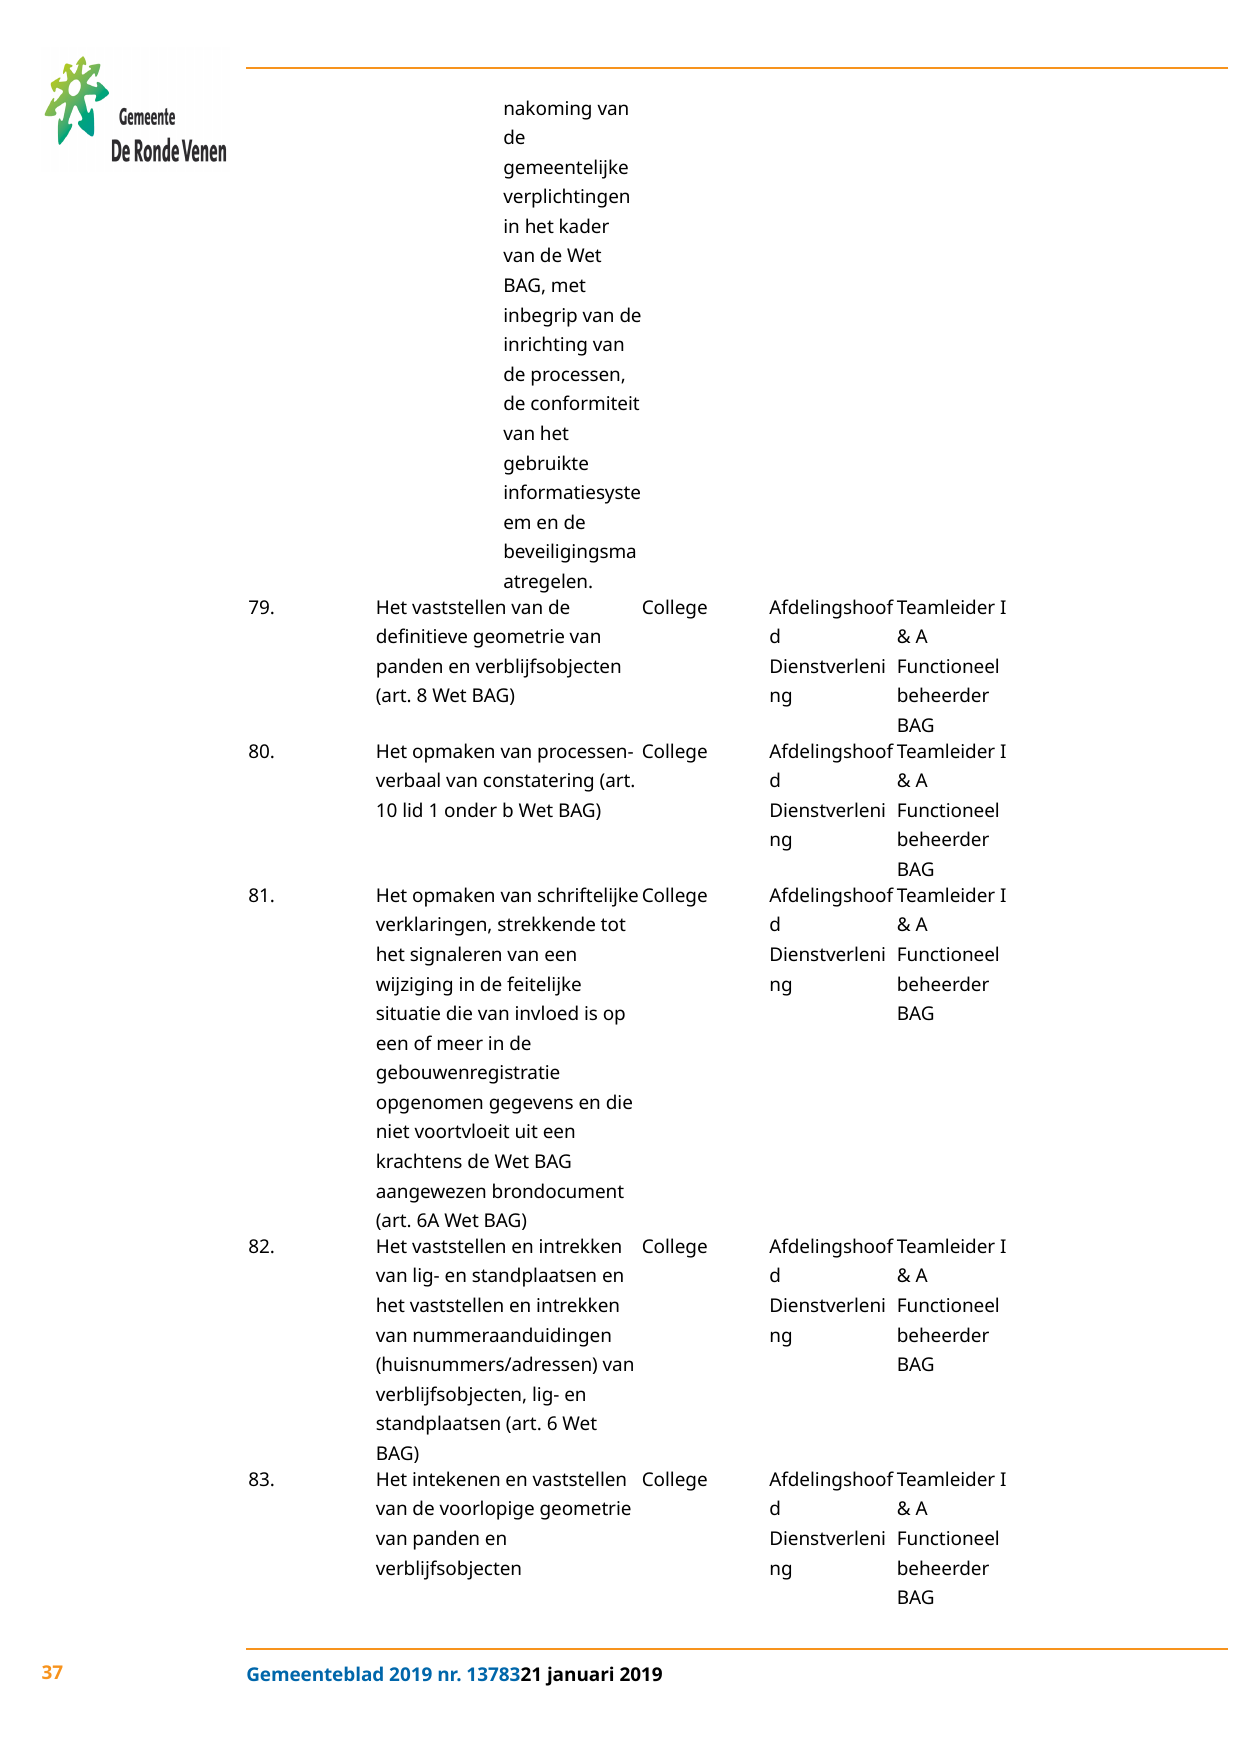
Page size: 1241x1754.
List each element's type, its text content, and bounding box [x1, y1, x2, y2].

table_cell nakoming van de gemeentelijke verplichtingen in het kader van de Wet BAG, met inbegrip van de inrichting van de processen, de conformiteit van het gebruikte informatiesysteem en de beveiligingsmaatregelen. [503, 95, 642, 594]
table_cell Het intekenen en vaststellen van de voorlopige geometrie van panden en verblijfsobjecten [376, 1466, 642, 1610]
table_cell 81. [248, 882, 376, 1233]
table_cell College [642, 738, 769, 882]
table_cell Het vaststellen van de definitieve geometrie van panden en verblijfsobjecten (art. 8 Wet BAG) [376, 594, 642, 738]
table_cell 82. [248, 1233, 376, 1466]
table_cell [1024, 1233, 1152, 1466]
picture [41, 47, 231, 172]
table_cell Teamleider I & A Functioneel beheerder BAG [897, 738, 1024, 882]
table_cell 80. [248, 738, 376, 882]
table_cell College [642, 594, 769, 738]
table_cell [1024, 882, 1152, 1233]
table_cell [897, 95, 1024, 594]
table_cell [769, 95, 897, 594]
table_cell Teamleider I & A Functioneel beheerder BAG [897, 1233, 1024, 1466]
table_cell [1024, 738, 1152, 882]
table_cell [248, 95, 503, 594]
table_cell [642, 95, 769, 594]
table_cell 83. [248, 1466, 376, 1610]
table_cell Afdelingshoofd Dienstverlening [769, 594, 897, 738]
table_cell Afdelingshoofd Dienstverlening [769, 882, 897, 1233]
table_cell Het opmaken van schriftelijke verklaringen, strekkende tot het signaleren van een wijziging in de feitelijke situatie die van invloed is op een of meer in de gebouwenregistratie opgenomen gegevens en die niet voortvloeit uit een krachtens de Wet BAG aangewezen brondocument (art. 6A Wet BAG) [376, 882, 642, 1233]
table_cell [1024, 95, 1152, 594]
table_cell Teamleider I & A Functioneel beheerder BAG [897, 882, 1024, 1233]
table_cell Afdelingshoofd Dienstverlening [769, 1466, 897, 1610]
table_cell College [642, 1233, 769, 1466]
table_cell Teamleider I & A Functioneel beheerder BAG [897, 1466, 1024, 1610]
table_cell [1024, 594, 1152, 738]
table_cell College [642, 1466, 769, 1610]
table_cell Afdelingshoofd Dienstverlening [769, 738, 897, 882]
table_cell Teamleider I & A Functioneel beheerder BAG [897, 594, 1024, 738]
table_cell [1024, 1466, 1152, 1610]
table_cell Het vaststellen en intrekken van lig- en standplaatsen en het vaststellen en intrekken van nummeraanduidingen (huisnummers/adressen) van verblijfsobjecten, lig- en standplaatsen (art. 6 Wet BAG) [376, 1233, 642, 1466]
table_cell Afdelingshoofd Dienstverlening [769, 1233, 897, 1466]
table_cell 79. [248, 594, 376, 738]
table_cell College [642, 882, 769, 1233]
table_cell Het opmaken van processen-verbaal van constatering (art. 10 lid 1 onder b Wet BAG) [376, 738, 642, 882]
